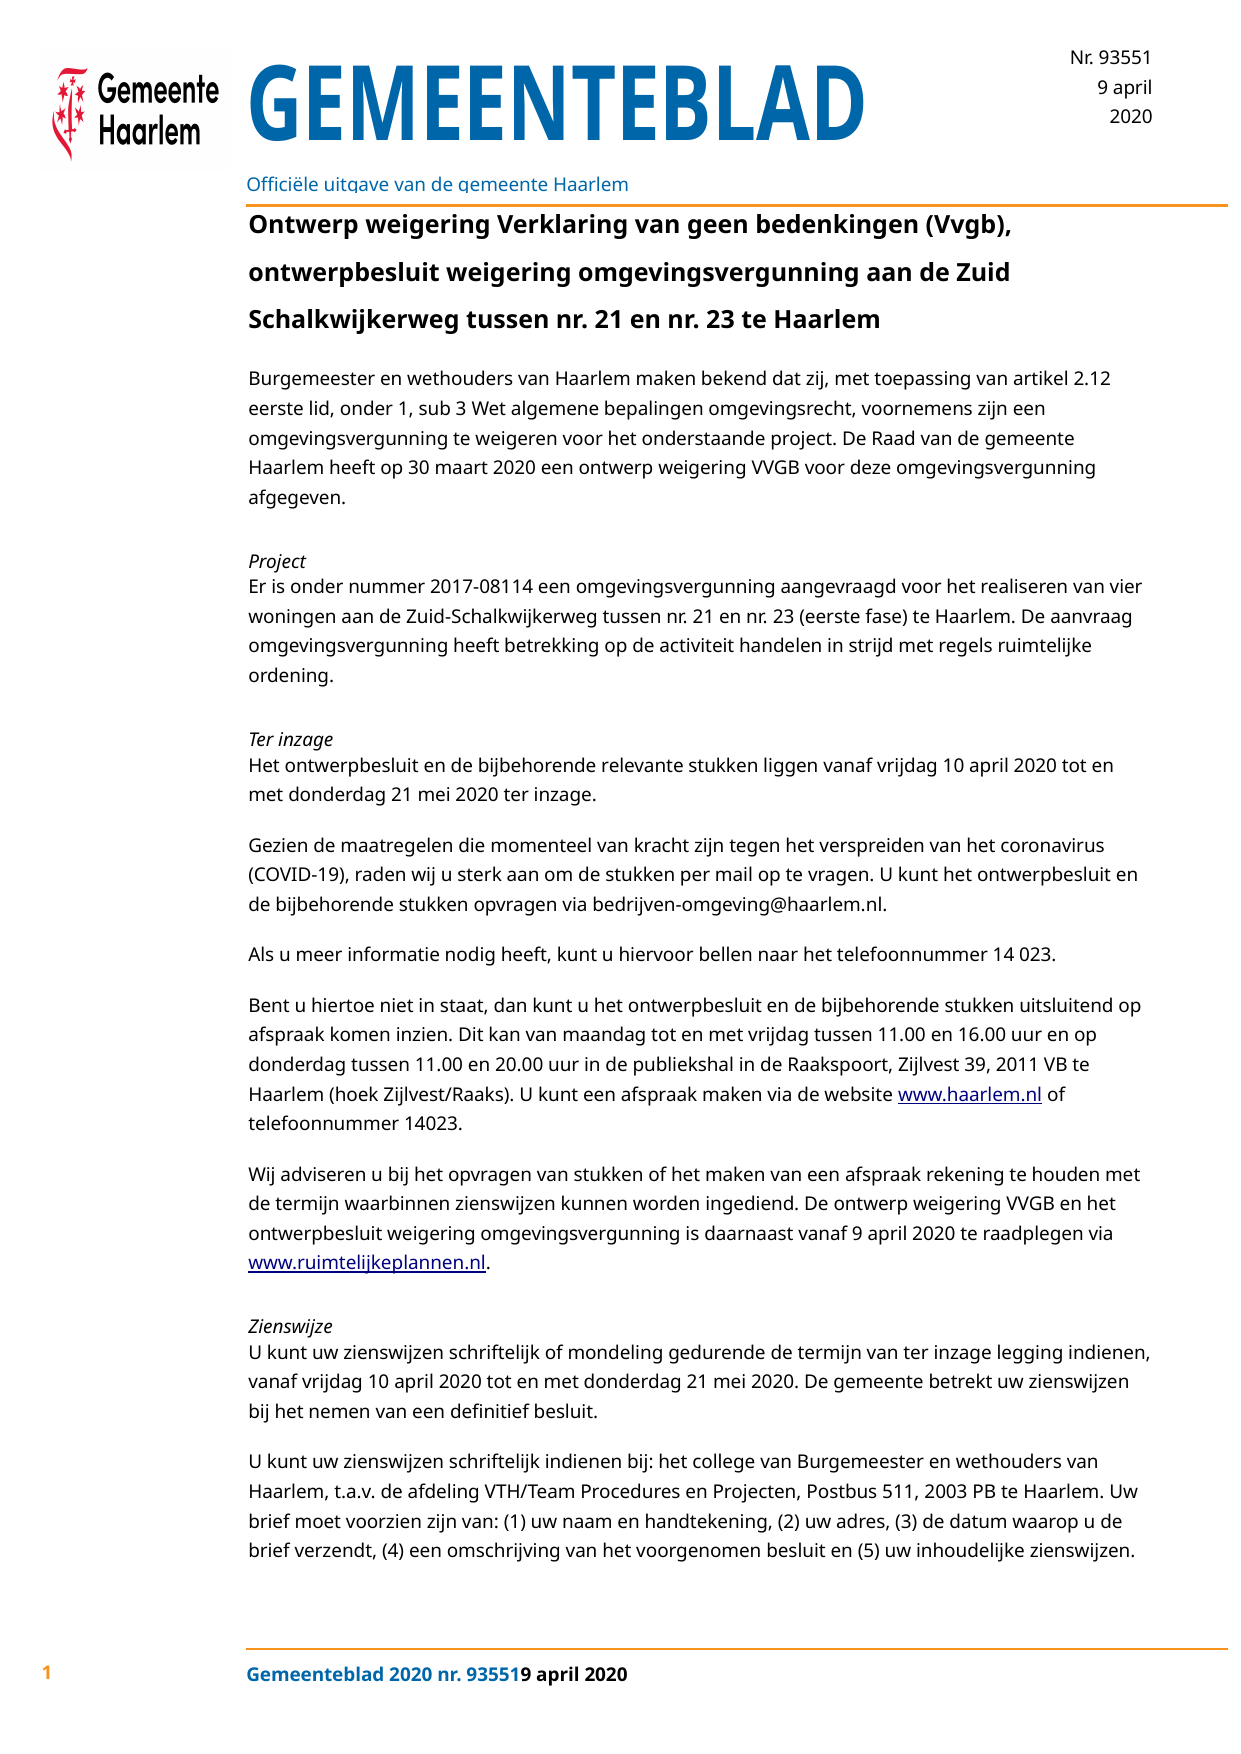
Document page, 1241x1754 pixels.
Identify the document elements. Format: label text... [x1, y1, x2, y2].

text Project [248, 548, 1152, 573]
text Ter inzage [248, 726, 1152, 752]
text U kunt uw zienswijzen schriftelijk indienen bij: het college van Burgemeester en wethouders van Haarlem, t.a.v. de afdeling VTH/Team Procedures en Projecten, Postbus 511, 2003 PB te Haarlem. Uw brief moet voorzien zijn van: (1) uw naam en handtekening, (2) uw adres, (3) de datum waarop u de brief verzendt, (4) een omschrijving van het voorgenomen besluit en (5) uw inhoudelijke zienswijzen. [248, 1449, 1152, 1563]
text Als u meer informatie nodig heeft, kunt u hiervoor bellen naar het telefoonnummer 14 023. [248, 942, 1152, 967]
text Bent u hiertoe niet in staat, dan kunt u het ontwerpbesluit en de bijbehorende stukken uitsluitend op afspraak komen inzien. Dit kan van maandag tot en met vrijdag tussen 11.00 en 16.00 uur en op donderdag tussen 11.00 en 20.00 uur in de publiekshal in de Raakspoort, Zijlvest 39, 2011 VB te Haarlem (hoek Zijlvest/Raaks). U kunt een afspraak maken via de website www.haarlem.nl of telefoonnummer 14023. [248, 992, 1152, 1136]
text Gezien de maatregelen die momenteel van kracht zijn tegen het verspreiden van het coronavirus (COVID-19), raden wij u sterk aan om de stukken per mail op te vragen. U kunt het ontwerpbesluit en de bijbehorende stukken opvragen via bedrijven-omgeving@haarlem.nl. [248, 832, 1152, 917]
picture [41, 47, 231, 172]
text Burgemeester en wethouders van Haarlem maken bekend dat zij, met toepassing van artikel 2.12 eerste lid, onder 1, sub 3 Wet algemene bepalingen omgevingsrecht, voornemens zijn een omgevingsvergunning te weigeren voor het onderstaande project. De Raad van de gemeente Haarlem heeft op 30 maart 2020 een ontwerp weigering VVGB voor deze omgevingsvergunning afgegeven. [248, 366, 1152, 509]
text Wij adviseren u bij het opvragen van stukken of het maken van een afspraak rekening te houden met de termijn waarbinnen zienswijzen kunnen worden ingediend. De ontwerp weigering VVGB en het ontwerpbesluit weigering omgevingsvergunning is daarnaast vanaf 9 april 2020 te raadplegen via www.ruimtelijkeplannen.nl. [248, 1161, 1152, 1275]
text Het ontwerpbesluit en de bijbehorende relevante stukken liggen vanaf vrijdag 10 april 2020 tot en met donderdag 21 mei 2020 ter inzage. [248, 752, 1152, 807]
text Er is onder nummer 2017-08114 een omgevingsvergunning aangevraagd voor het realiseren van vier woningen aan de Zuid-Schalkwijkerweg tussen nr. 21 en nr. 23 (eerste fase) te Haarlem. De aanvraag omgevingsvergunning heeft betrekking op de activiteit handelen in strijd met regels ruimtelijke ordening. [248, 573, 1152, 688]
text U kunt uw zienswijzen schriftelijk of mondeling gedurende de termijn van ter inzage legging indienen, vanaf vrijdag 10 april 2020 tot en met donderdag 21 mei 2020. De gemeente betrekt uw zienswijzen bij het nemen van een definitief besluit. [248, 1339, 1152, 1424]
text Ontwerp weigering Verklaring van geen bedenkingen (Vvgb), ontwerpbesluit weigering omgevingsvergunning aan de Zuid Schalkwijkerweg tussen nr. 21 en nr. 23 te Haarlem [248, 207, 1152, 336]
text Zienswijze [248, 1313, 1152, 1339]
